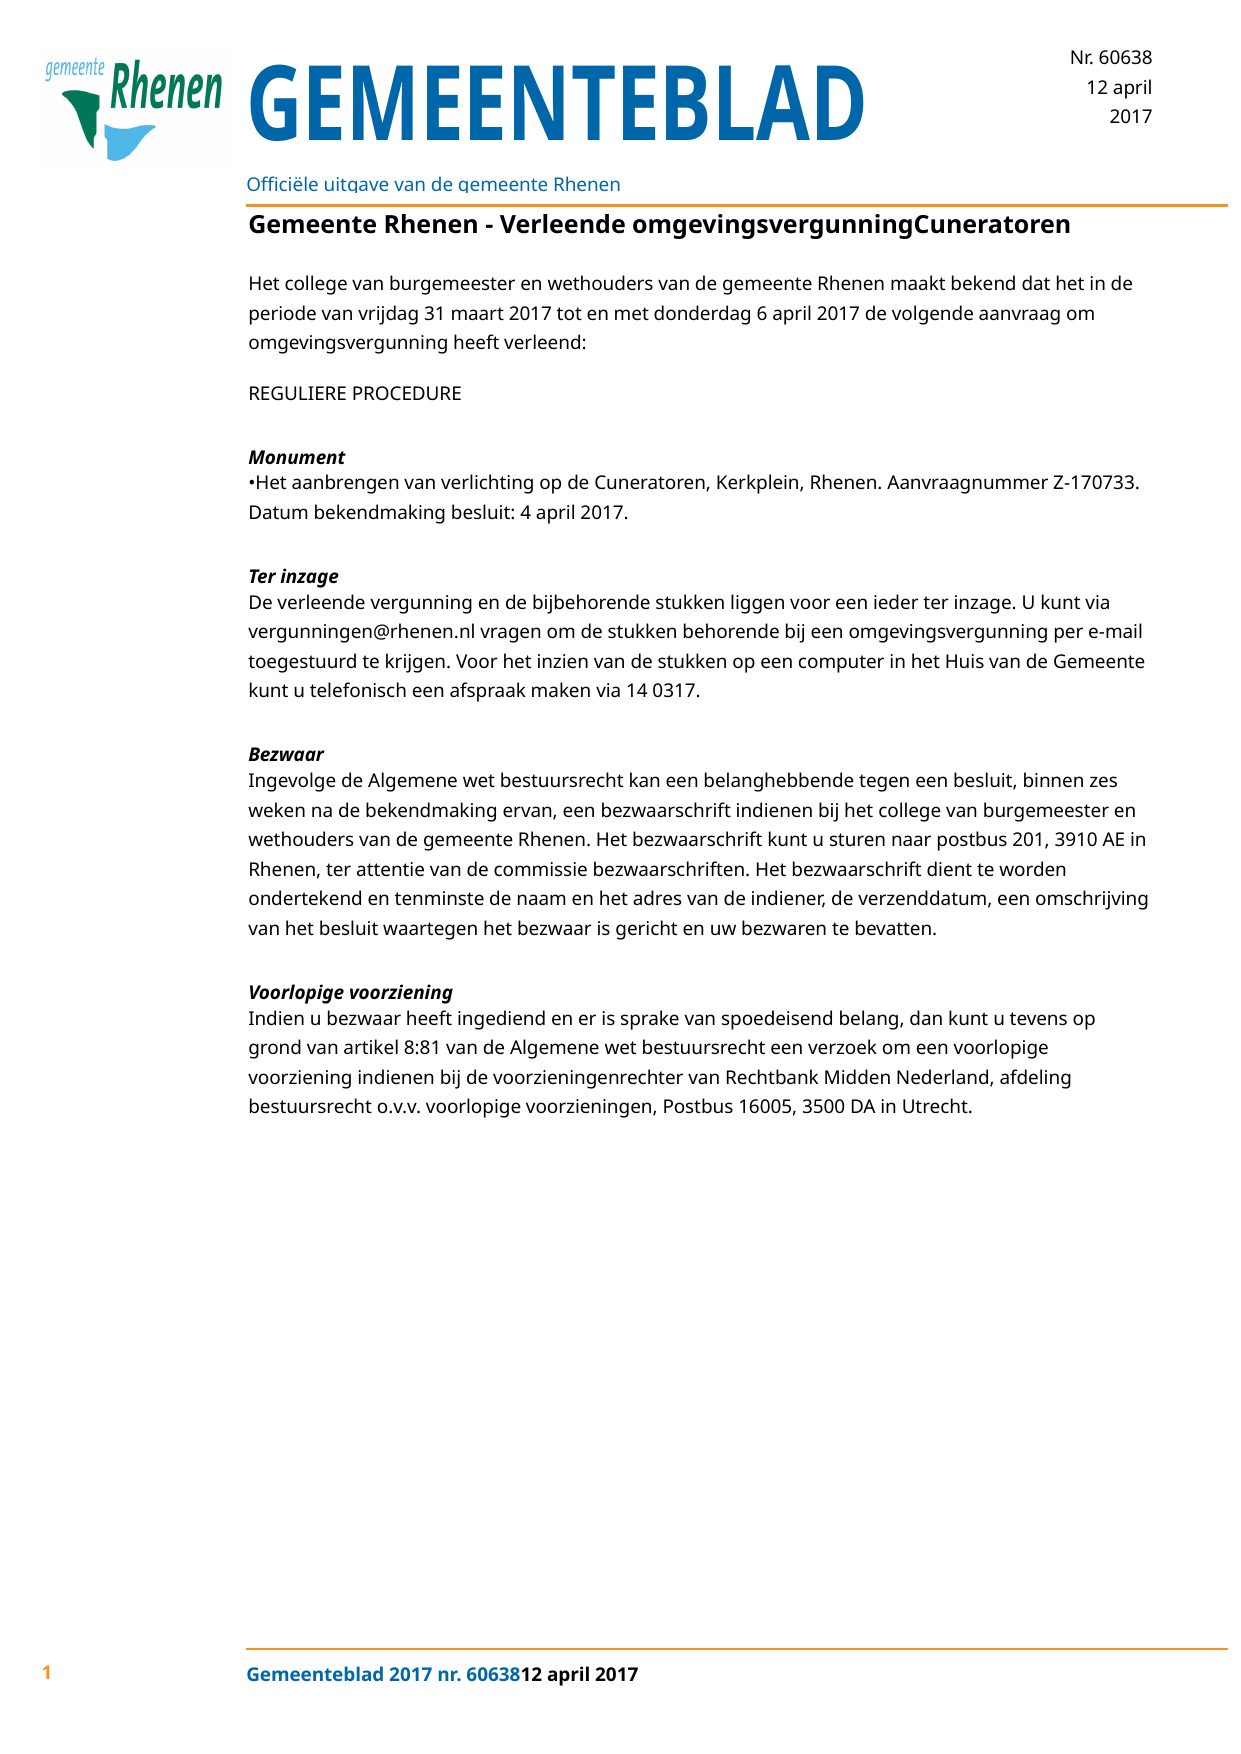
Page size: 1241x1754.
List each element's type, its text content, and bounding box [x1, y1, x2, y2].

text Gemeente Rhenen - Verleende omgevingsvergunningCuneratoren [248, 207, 1152, 241]
text Ingevolge de Algemene wet bestuursrecht kan een belanghebbende tegen een besluit, binnen zes weken na de bekendmaking ervan, een bezwaarschrift indienen bij het college van burgemeester en wethouders van de gemeente Rhenen. Het bezwaarschrift kunt u sturen naar postbus 201, 3910 AE in Rhenen, ter attentie van de commissie bezwaarschriften. Het bezwaarschrift dient te worden ondertekend en tenminste de naam en het adres van de indiener, de verzenddatum, een omschrijving van het besluit waartegen het bezwaar is gericht en uw bezwaren te bevatten. [248, 767, 1152, 941]
text •Het aanbrengen van verlichting op de Cuneratoren, Kerkplein, Rhenen. Aanvraagnummer Z-170733. Datum bekendmaking besluit: 4 april 2017. [248, 469, 1152, 525]
text Indien u bezwaar heeft ingediend en er is sprake van spoedeisend belang, dan kunt u tevens op grond van artikel 8:81 van de Algemene wet bestuursrecht een verzoek om een voorlopige voorziening indienen bij de voorzieningenrechter van Rechtbank Midden Nederland, afdeling bestuursrecht o.v.v. voorlopige voorzieningen, Postbus 16005, 3500 DA in Utrecht. [248, 1005, 1152, 1119]
text Ter inzage [248, 563, 1152, 589]
text Het college van burgemeester en wethouders van de gemeente Rhenen maakt bekend dat het in de periode van vrijdag 31 maart 2017 tot en met donderdag 6 april 2017 de volgende aanvraag om omgevingsvergunning heeft verleend: [248, 270, 1152, 355]
text De verleende vergunning en de bijbehorende stukken liggen voor een ieder ter inzage. U kunt via vergunningen@rhenen.nl vragen om de stukken behorende bij een omgevingsvergunning per e-mail toegestuurd te krijgen. Voor het inzien van de stukken op een computer in het Huis van de Gemeente kunt u telefonisch een afspraak maken via 14 0317. [248, 589, 1152, 703]
text Voorlopige voorziening [248, 979, 1152, 1005]
text REGULIERE PROCEDURE [248, 380, 1152, 406]
text Monument [248, 444, 1152, 469]
text Bezwaar [248, 742, 1152, 767]
picture [41, 47, 231, 172]
